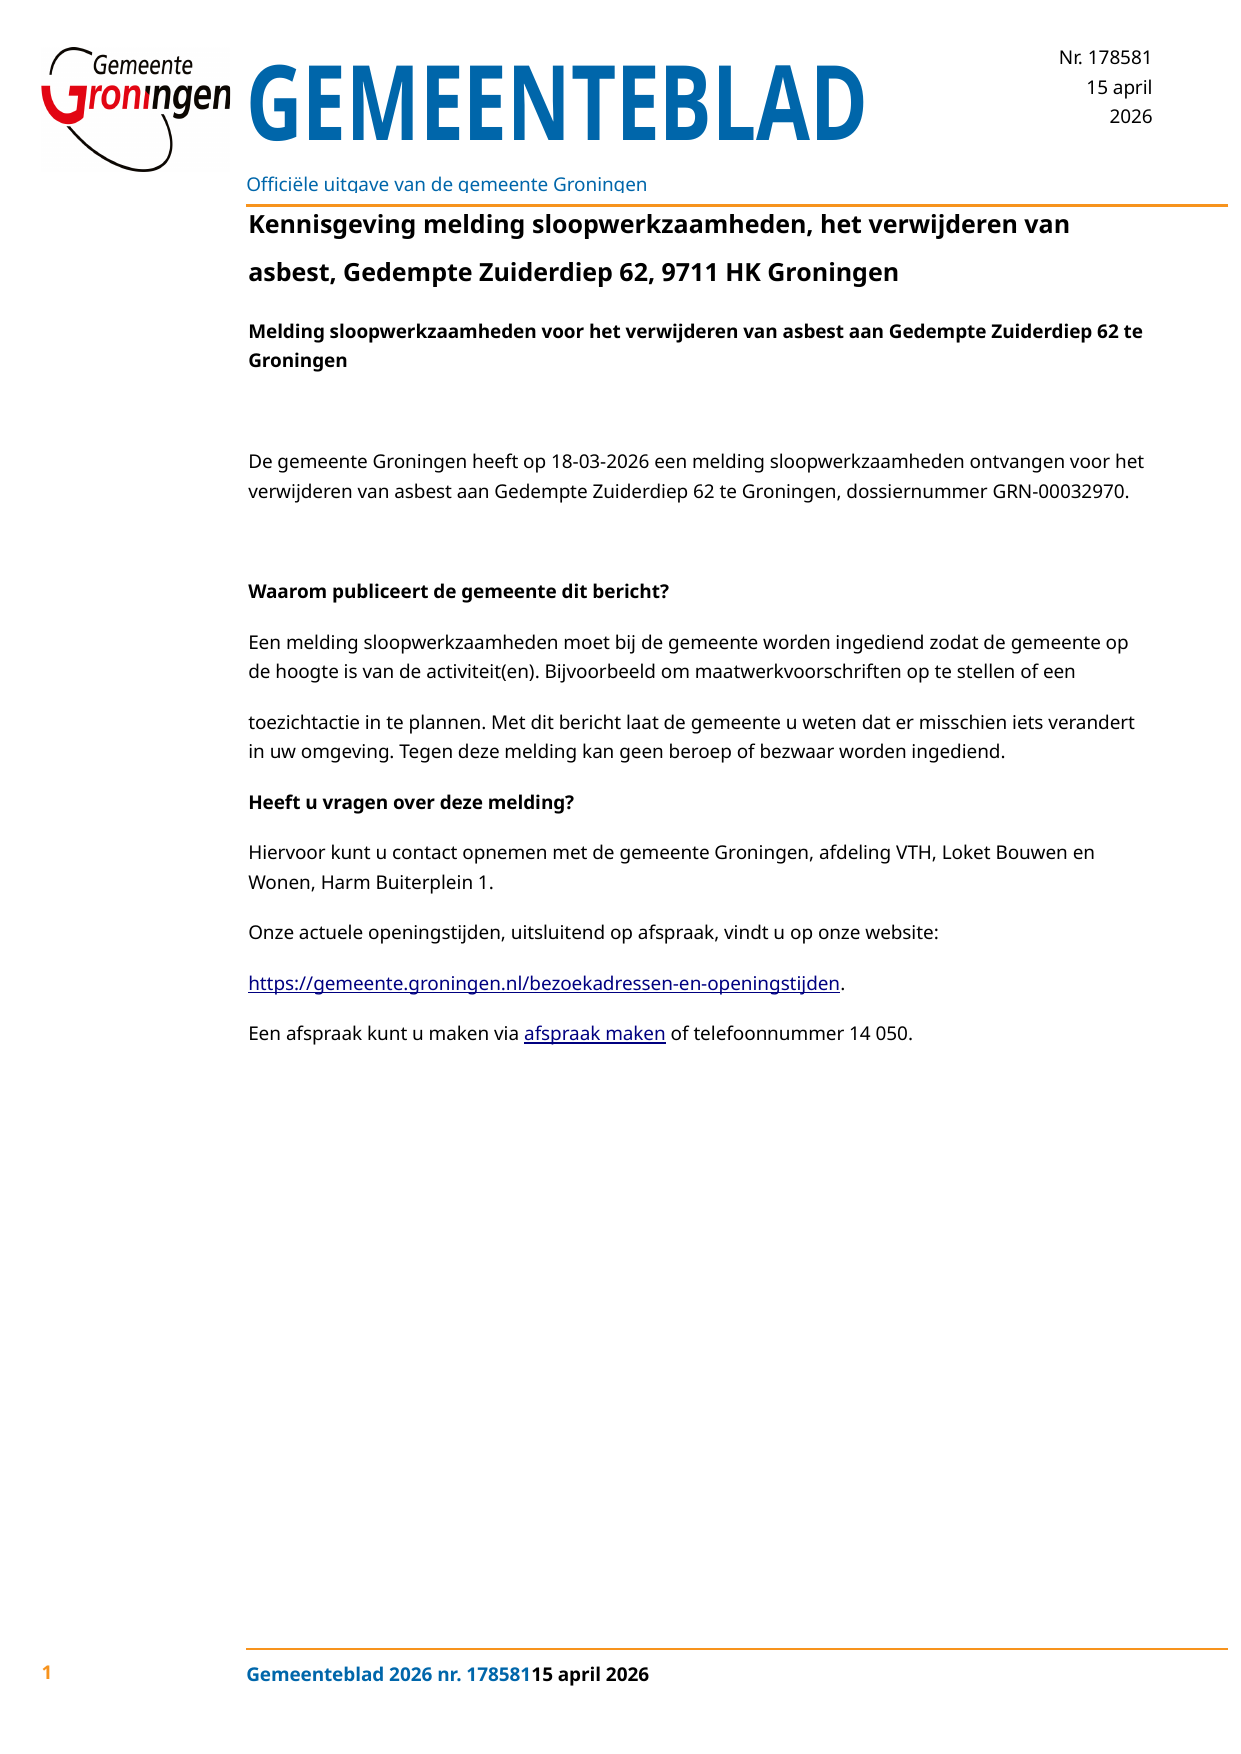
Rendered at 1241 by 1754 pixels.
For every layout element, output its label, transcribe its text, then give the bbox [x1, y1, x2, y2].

text Een afspraak kunt u maken via afspraak maken of telefoonnummer 14 050. [248, 1020, 1152, 1046]
text Onze actuele openingstijden, uitsluitend op afspraak, vindt u op onze website: [248, 919, 1152, 945]
text Een melding sloopwerkzaamheden moet bij de gemeente worden ingediend zodat de gemeente op de hoogte is van de activiteit(en). Bijvoorbeeld om maatwerkvoorschriften op te stellen of een [248, 629, 1152, 684]
text https://gemeente.groningen.nl/bezoekadressen-en-openingstijden. [248, 970, 1152, 996]
text Melding sloopwerkzaamheden voor het verwijderen van asbest aan Gedempte Zuiderdiep 62 te Groningen [248, 318, 1152, 373]
text Waarom publiceert de gemeente dit bericht? [248, 579, 1152, 604]
text De gemeente Groningen heeft op 18-03-2026 een melding sloopwerkzaamheden ontvangen voor het verwijderen van asbest aan Gedempte Zuiderdiep 62 te Groningen, dossiernummer GRN-00032970. [248, 448, 1152, 504]
text Heeft u vragen over deze melding? [248, 789, 1152, 815]
text Kennisgeving melding sloopwerkzaamheden, het verwijderen van asbest, Gedempte Zuiderdiep 62, 9711 HK Groningen [248, 207, 1152, 288]
text Hiervoor kunt u contact opnemen met de gemeente Groningen, afdeling VTH, Loket Bouwen en Wonen, Harm Buiterplein 1. [248, 839, 1152, 895]
picture [41, 47, 231, 172]
text toezichtactie in te plannen. Met dit bericht laat de gemeente u weten dat er misschien iets verandert in uw omgeving. Tegen deze melding kan geen beroep of bezwaar worden ingediend. [248, 709, 1152, 764]
